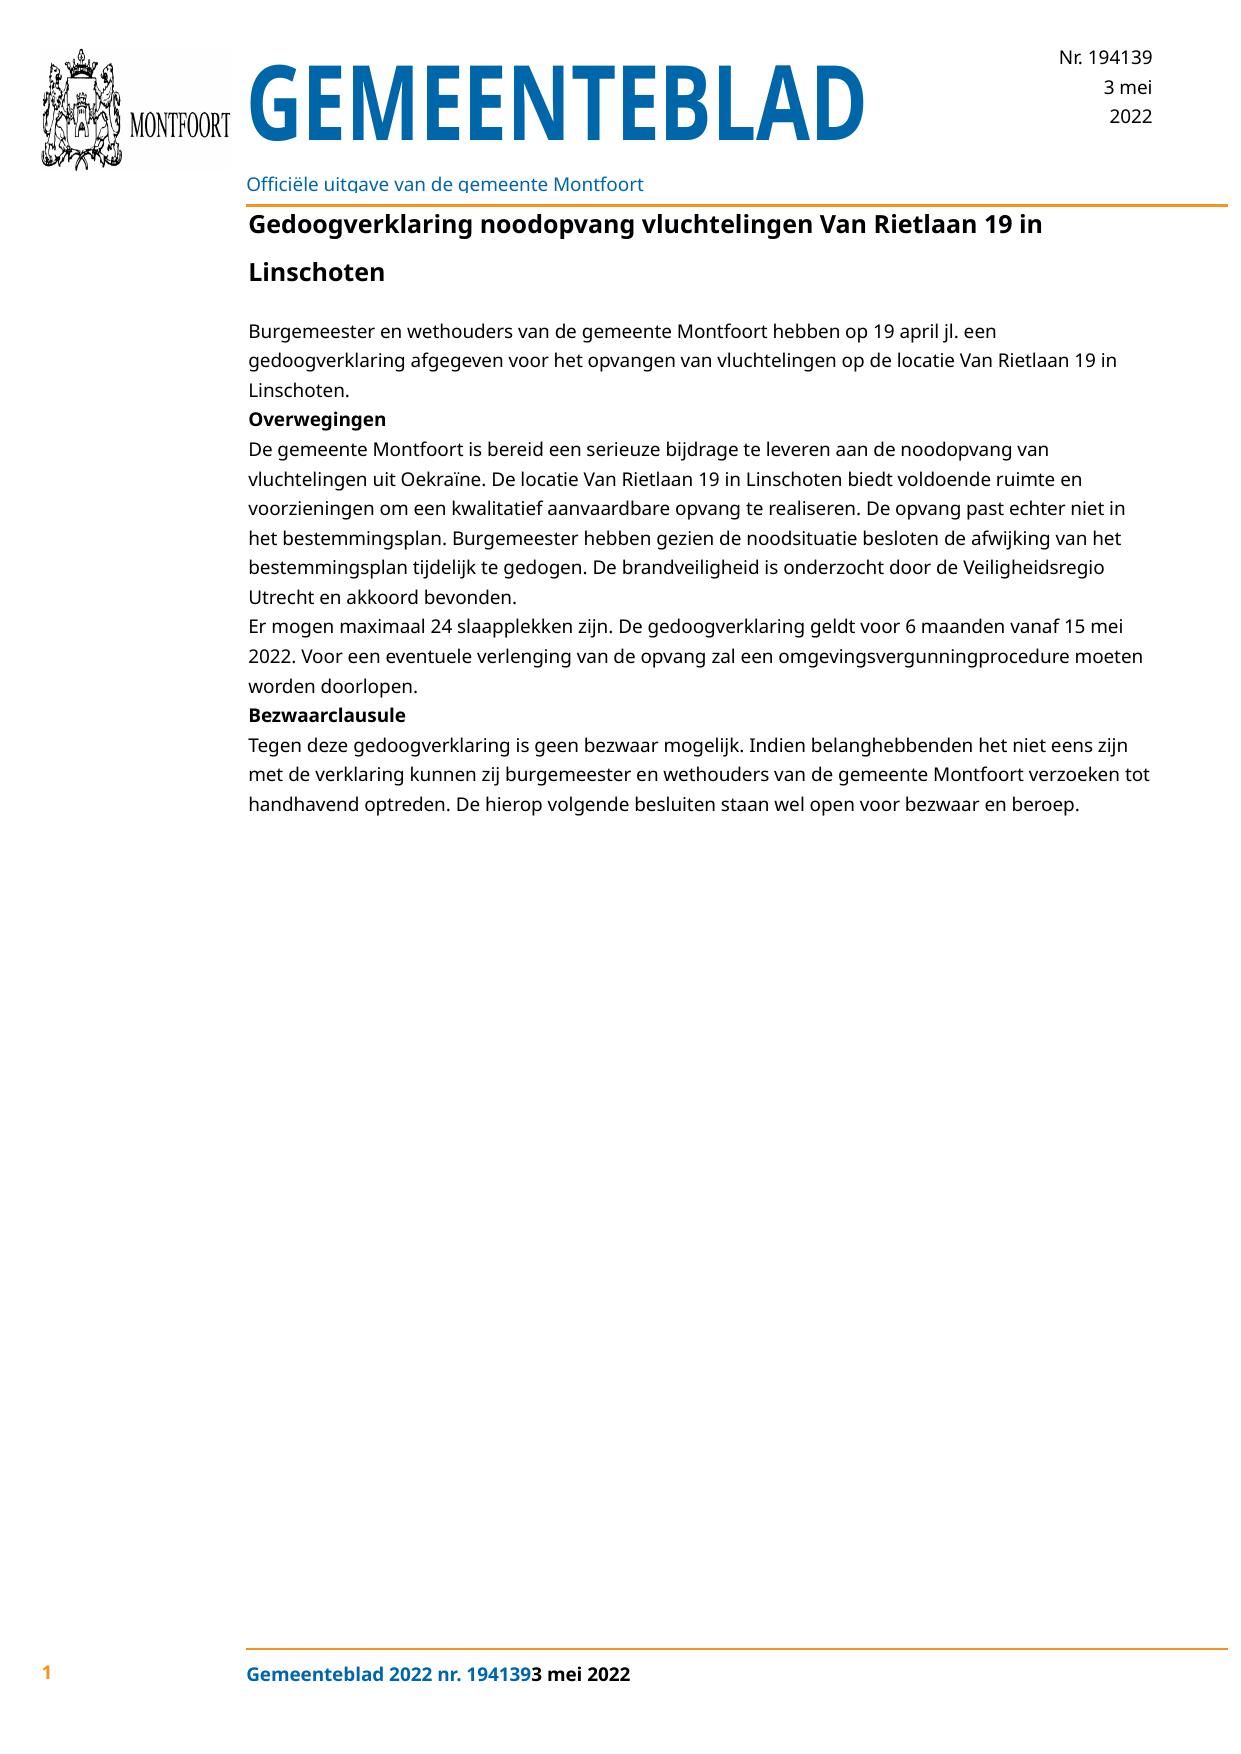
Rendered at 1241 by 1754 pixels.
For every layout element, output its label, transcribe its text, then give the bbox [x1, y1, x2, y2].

text Er mogen maximaal 24 slaapplekken zijn. De gedoogverklaring geldt voor 6 maanden vanaf 15 mei 2022. Voor een eventuele verlenging van de opvang zal een omgevingsvergunningprocedure moeten worden doorlopen. [248, 614, 1152, 699]
text Bezwaarclausule [248, 702, 1152, 728]
text Burgemeester en wethouders van de gemeente Montfoort hebben op 19 april jl. een gedoogverklaring afgegeven voor het opvangen van vluchtelingen op de locatie Van Rietlaan 19 in Linschoten. [248, 318, 1152, 403]
text De gemeente Montfoort is bereid een serieuze bijdrage te leveren aan de noodopvang van vluchtelingen uit Oekraïne. De locatie Van Rietlaan 19 in Linschoten biedt voldoende ruimte en voorzieningen om een kwalitatief aanvaardbare opvang te realiseren. De opvang past echter niet in het bestemmingsplan. Burgemeester hebben gezien de noodsituatie besloten de afwijking van het bestemmingsplan tijdelijk te gedogen. De brandveiligheid is onderzocht door de Veiligheidsregio Utrecht en akkoord bevonden. [248, 436, 1152, 610]
picture [41, 47, 231, 172]
text Overwegingen [248, 407, 1152, 432]
text Tegen deze gedoogverklaring is geen bezwaar mogelijk. Indien belanghebbenden het niet eens zijn met de verklaring kunnen zij burgemeester en wethouders van de gemeente Montfoort verzoeken tot handhavend optreden. De hierop volgende besluiten staan wel open voor bezwaar en beroep. [248, 732, 1152, 817]
text Gedoogverklaring noodopvang vluchtelingen Van Rietlaan 19 in Linschoten [248, 207, 1152, 288]
